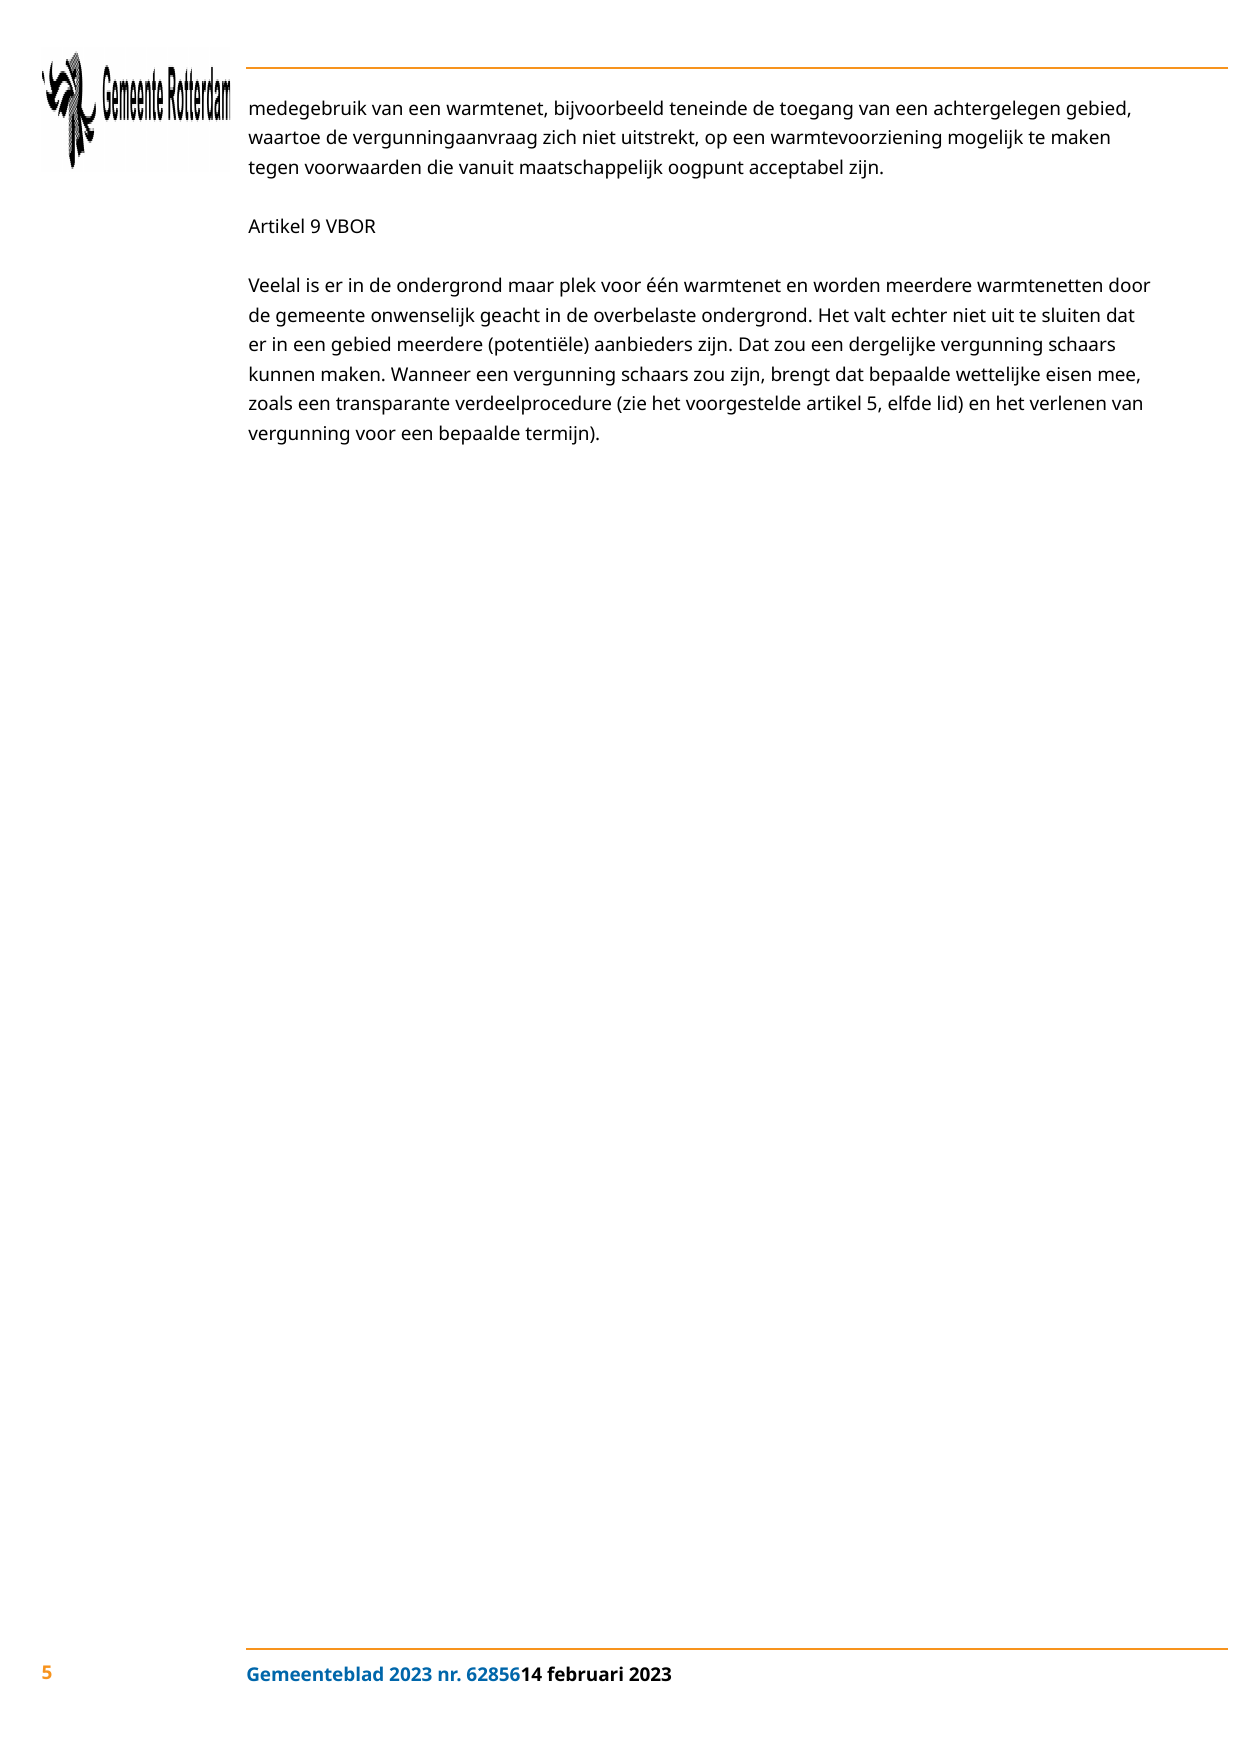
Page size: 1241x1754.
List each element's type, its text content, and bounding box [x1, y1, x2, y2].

text Veelal is er in de ondergrond maar plek voor één warmtenet en worden meerdere warmtenetten door de gemeente onwenselijk geacht in de overbelaste ondergrond. Het valt echter niet uit te sluiten dat er in een gebied meerdere (potentiële) aanbieders zijn. Dat zou een dergelijke vergunning schaars kunnen maken. Wanneer een vergunning schaars zou zijn, brengt dat bepaalde wettelijke eisen mee, zoals een transparante verdeelprocedure (zie het voorgestelde artikel 5, elfde lid) en het verlenen van vergunning voor een bepaalde termijn). [248, 272, 1152, 446]
text medegebruik van een warmtenet, bijvoorbeeld teneinde de toegang van een achtergelegen gebied, waartoe de vergunningaanvraag zich niet uitstrekt, op een warmtevoorziening mogelijk te maken tegen voorwaarden die vanuit maatschappelijk oogpunt acceptabel zijn. [248, 95, 1152, 180]
text Artikel 9 VBOR [248, 213, 1152, 239]
picture [41, 47, 231, 172]
